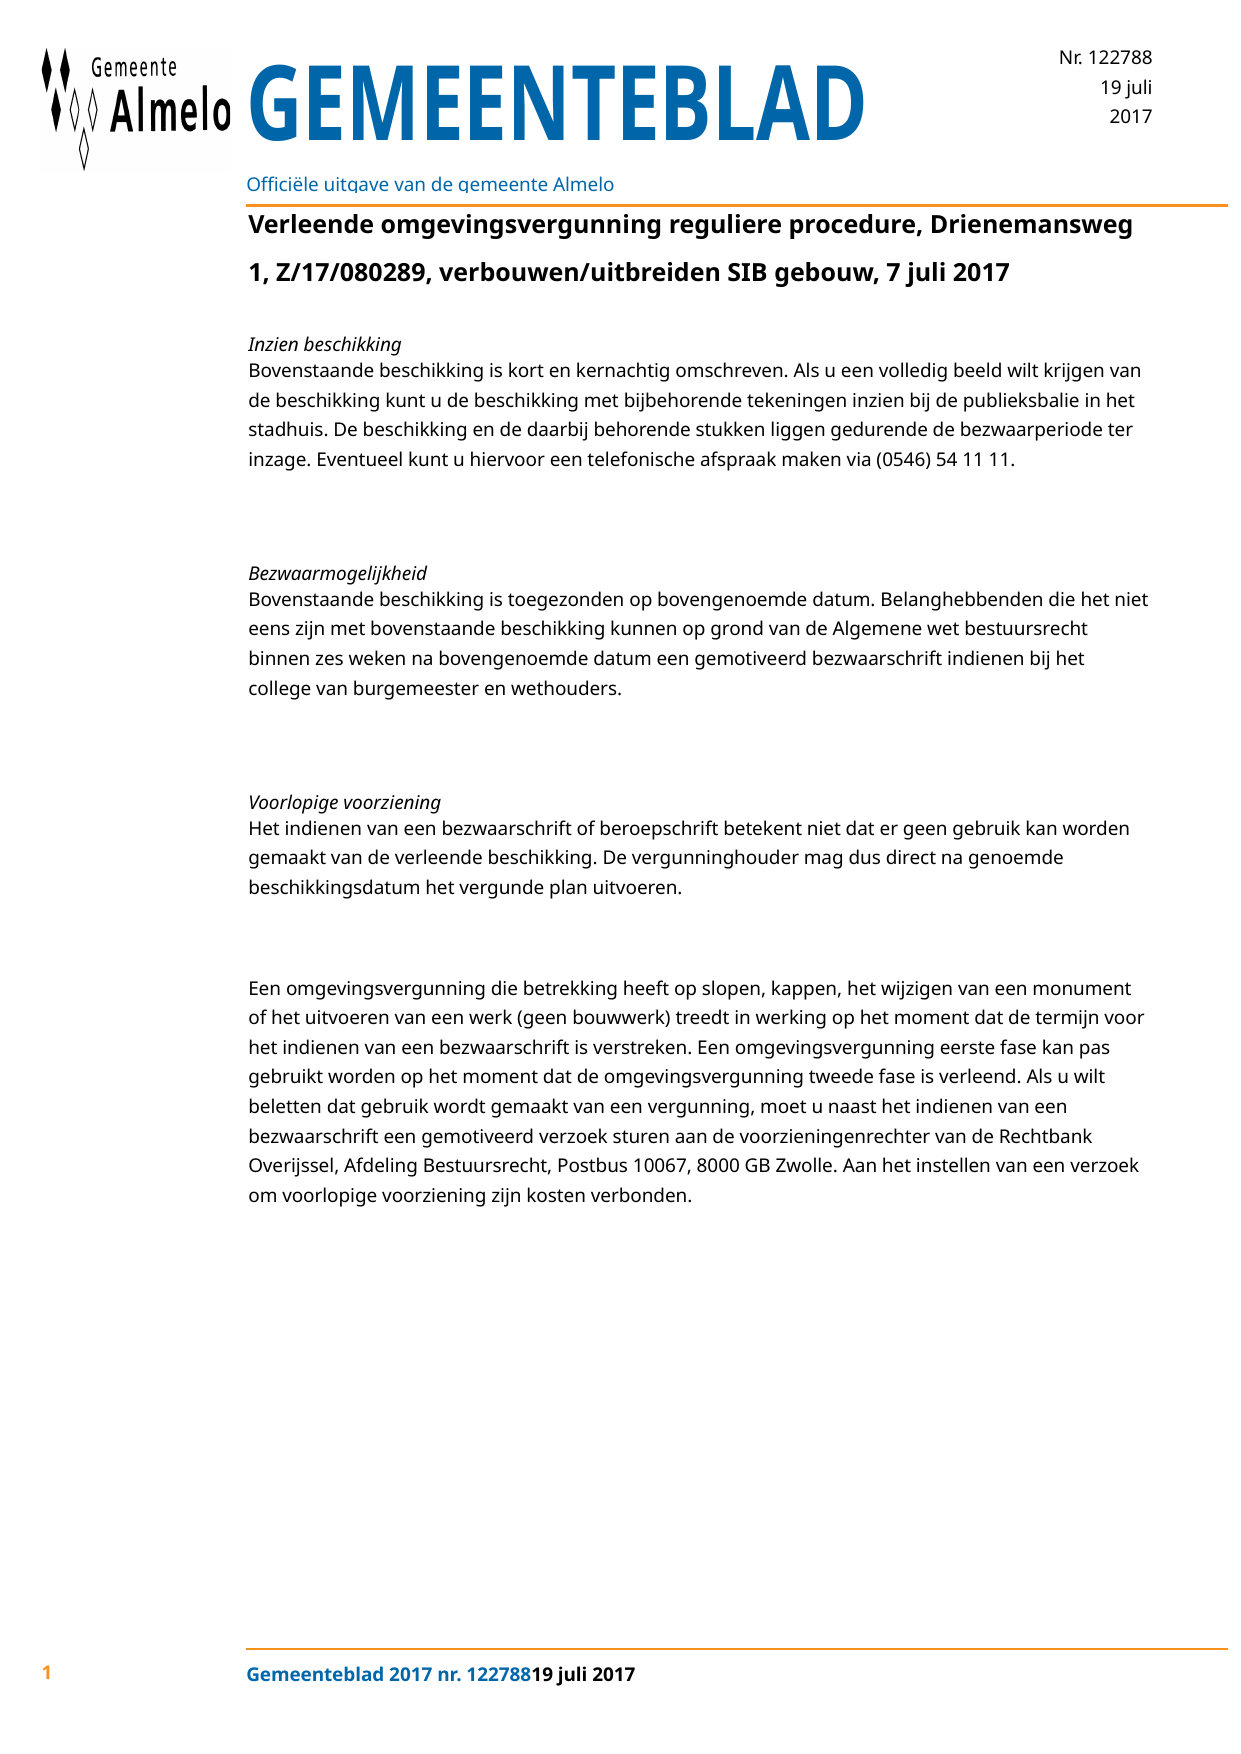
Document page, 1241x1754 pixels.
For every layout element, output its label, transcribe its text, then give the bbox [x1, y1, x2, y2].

text Inzien beschikking [248, 331, 1152, 357]
picture [41, 47, 231, 172]
text Voorlopige voorziening [248, 789, 1152, 815]
text Een omgevingsvergunning die betrekking heeft op slopen, kappen, het wijzigen van een monument of het uitvoeren van een werk (geen bouwwerk) treedt in werking op het moment dat de termijn voor het indienen van een bezwaarschrift is verstreken. Een omgevingsvergunning eerste fase kan pas gebruikt worden op het moment dat de omgevingsvergunning tweede fase is verleend. Als u wilt beletten dat gebruik wordt gemaakt van een vergunning, moet u naast het indienen van een bezwaarschrift een gemotiveerd verzoek sturen aan de voorzieningenrechter van de Rechtbank Overijssel, Afdeling Bestuursrecht, Postbus 10067, 8000 GB Zwolle. Aan het instellen van een verzoek om voorlopige voorziening zijn kosten verbonden. [248, 975, 1152, 1208]
text Bezwaarmogelijkheid [248, 560, 1152, 586]
text Het indienen van een bezwaarschrift of beroepschrift betekent niet dat er geen gebruik kan worden gemaakt van de verleende beschikking. De vergunninghouder mag dus direct na genoemde beschikkingsdatum het vergunde plan uitvoeren. [248, 815, 1152, 900]
text Bovenstaande beschikking is toegezonden op bovengenoemde datum. Belanghebbenden die het niet eens zijn met bovenstaande beschikking kunnen op grond van de Algemene wet bestuursrecht binnen zes weken na bovengenoemde datum een gemotiveerd bezwaarschrift indienen bij het college van burgemeester en wethouders. [248, 586, 1152, 701]
text Bovenstaande beschikking is kort en kernachtig omschreven. Als u een volledig beeld wilt krijgen van de beschikking kunt u de beschikking met bijbehorende tekeningen inzien bij de publieksbalie in het stadhuis. De beschikking en de daarbij behorende stukken liggen gedurende de bezwaarperiode ter inzage. Eventueel kunt u hiervoor een telefonische afspraak maken via (0546) 54 11 11. [248, 357, 1152, 472]
text Verleende omgevingsvergunning reguliere procedure, Drienemansweg 1, Z/17/080289, verbouwen/uitbreiden SIB gebouw, 7 juli 2017 [248, 207, 1152, 288]
